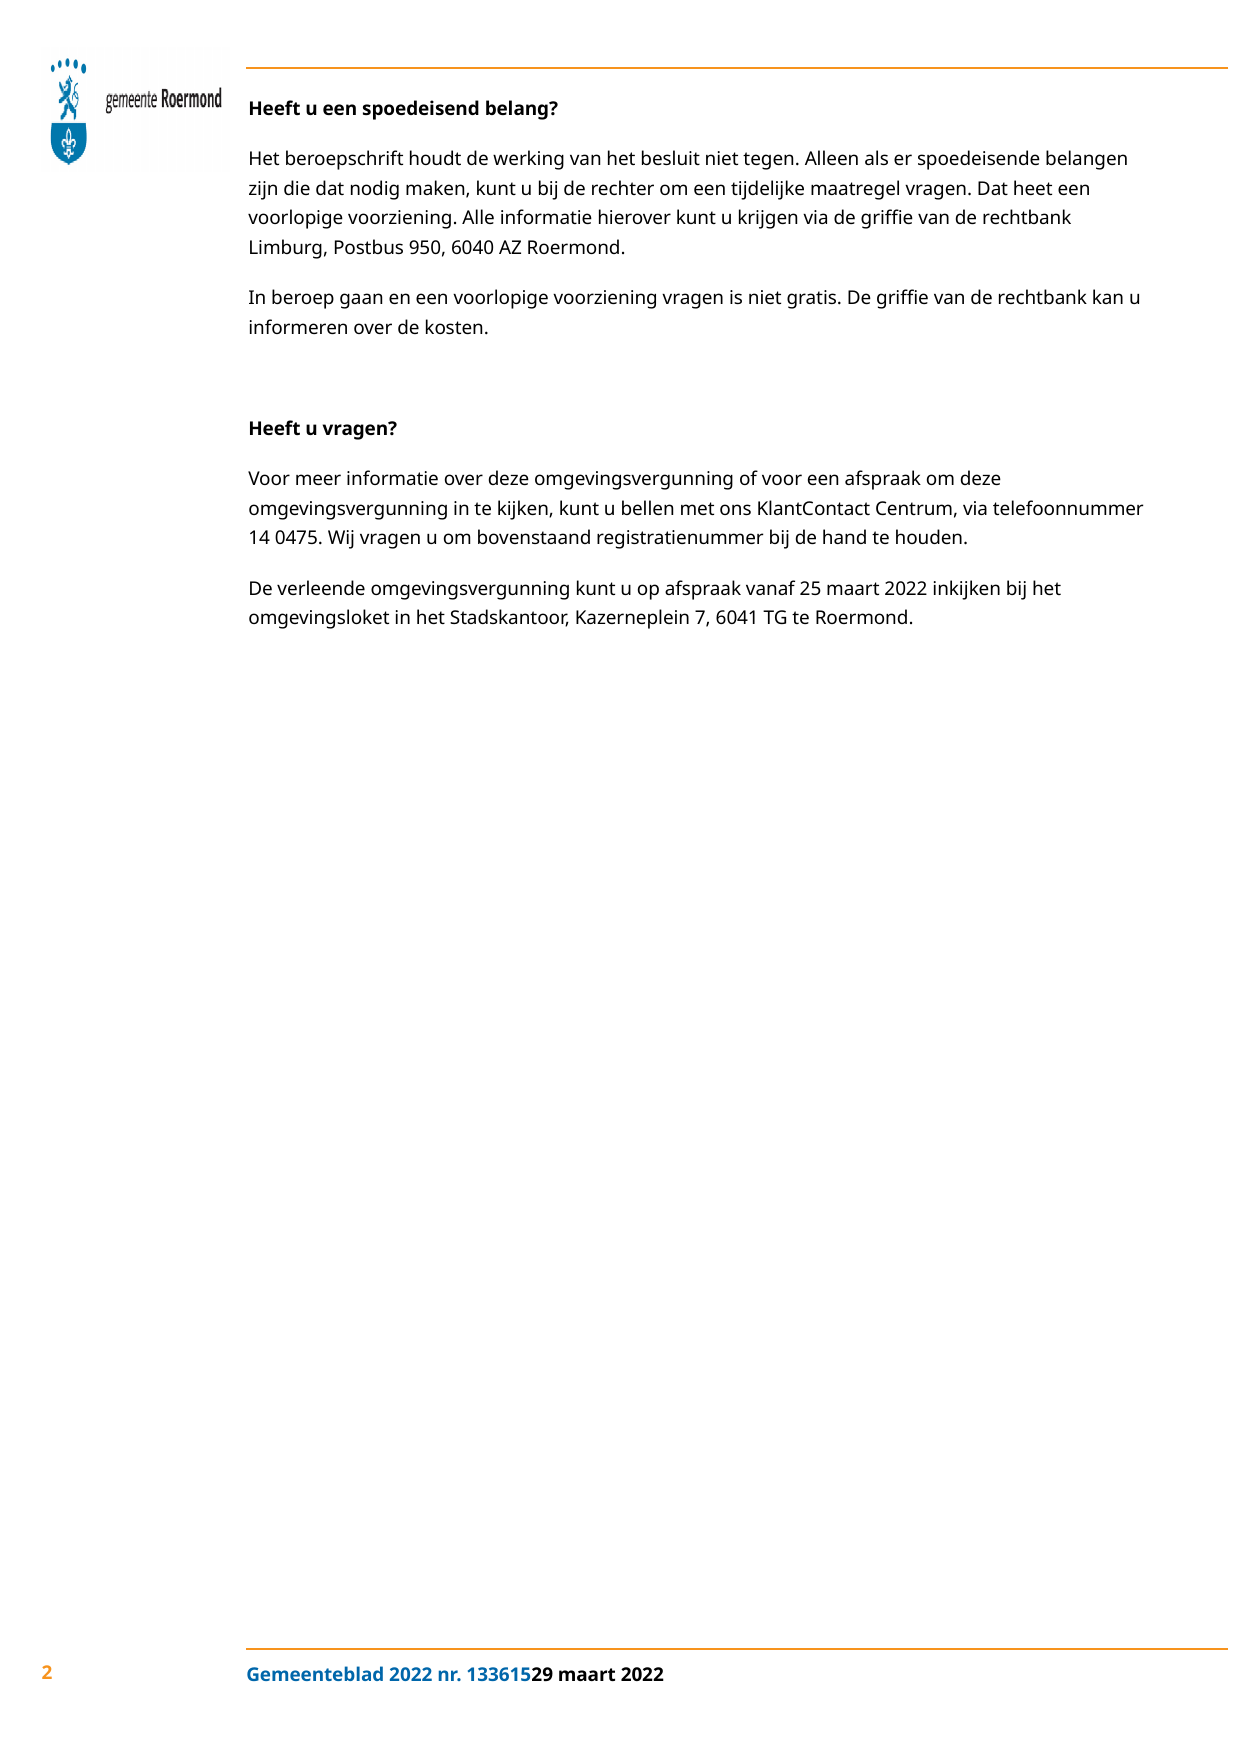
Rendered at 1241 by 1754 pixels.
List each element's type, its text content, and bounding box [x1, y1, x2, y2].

text Heeft u een spoedeisend belang? [248, 95, 1152, 121]
picture [41, 47, 231, 172]
text De verleende omgevingsvergunning kunt u op afspraak vanaf 25 maart 2022 inkijken bij het omgevingsloket in het Stadskantoor, Kazerneplein 7, 6041 TG te Roermond. [248, 575, 1152, 630]
text Heeft u vragen? [248, 415, 1152, 441]
text Het beroepschrift houdt de werking van het besluit niet tegen. Alleen als er spoedeisende belangen zijn die dat nodig maken, kunt u bij de rechter om een tijdelijke maatregel vragen. Dat heet een voorlopige voorziening. Alle informatie hierover kunt u krijgen via de griffie van de rechtbank Limburg, Postbus 950, 6040 AZ Roermond. [248, 145, 1152, 260]
text Voor meer informatie over deze omgevingsvergunning of voor een afspraak om deze omgevingsvergunning in te kijken, kunt u bellen met ons KlantContact Centrum, via telefoonnummer 14 0475. Wij vragen u om bovenstaand registratienummer bij de hand te houden. [248, 465, 1152, 550]
text In beroep gaan en een voorlopige voorziening vragen is niet gratis. De griffie van de rechtbank kan u informeren over de kosten. [248, 284, 1152, 340]
